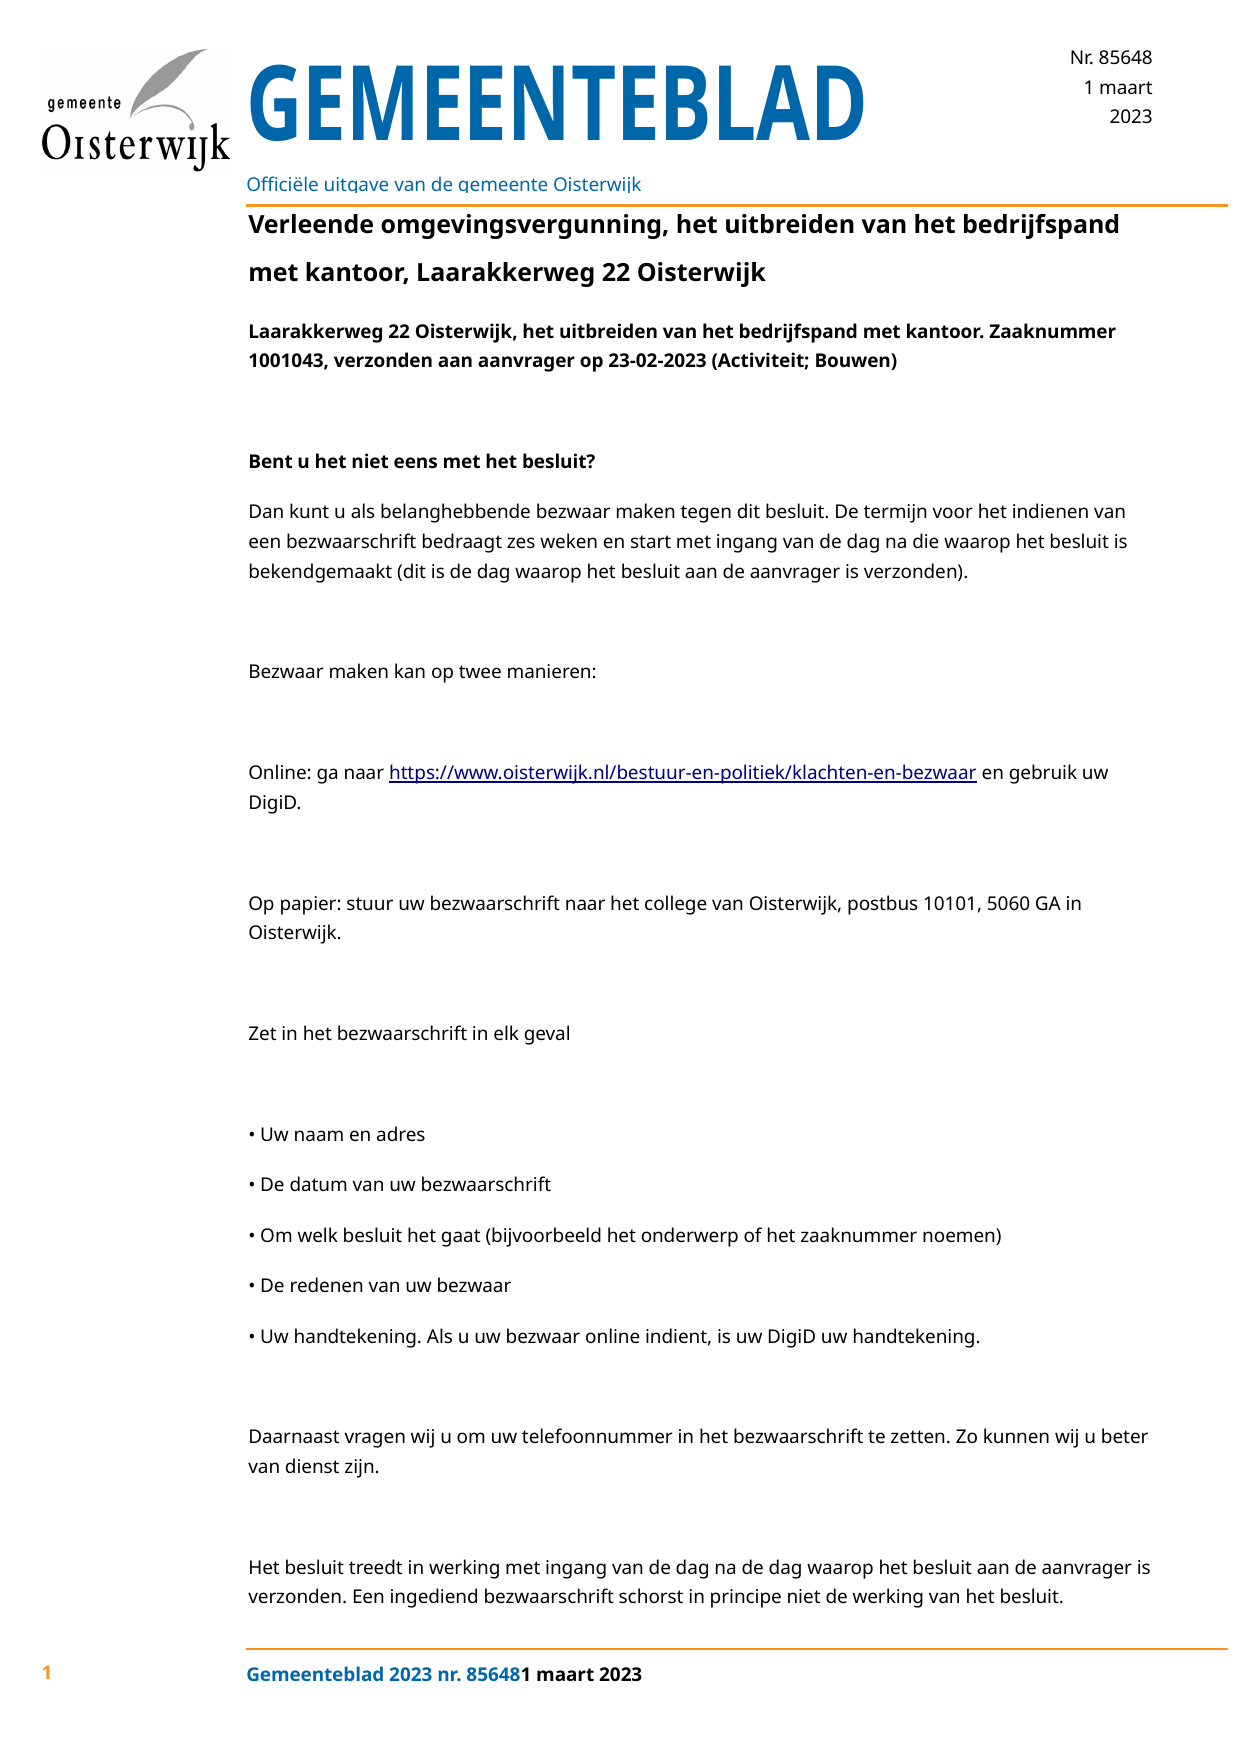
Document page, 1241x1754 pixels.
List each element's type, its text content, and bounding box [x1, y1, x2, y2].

text Online: ga naar https://www.oisterwijk.nl/bestuur-en-politiek/klachten-en-bezwaar en gebruik uw DigiD. [248, 759, 1152, 815]
text Het besluit treedt in werking met ingang van de dag na de dag waarop het besluit aan de aanvrager is verzonden. Een ingediend bezwaarschrift schorst in principe niet de werking van het besluit. [248, 1554, 1152, 1609]
text Op papier: stuur uw bezwaarschrift naar het college van Oisterwijk, postbus 10101, 5060 GA in Oisterwijk. [248, 890, 1152, 945]
text • De redenen van uw bezwaar [248, 1272, 1152, 1298]
text • Om welk besluit het gaat (bijvoorbeeld het onderwerp of het zaaknummer noemen) [248, 1222, 1152, 1248]
text Bezwaar maken kan op twee manieren: [248, 659, 1152, 684]
text Dan kunt u als belanghebbende bezwaar maken tegen dit besluit. De termijn voor het indienen van een bezwaarschrift bedraagt zes weken en start met ingang van de dag na die waarop het besluit is bekendgemaakt (dit is de dag waarop het besluit aan de aanvrager is verzonden). [248, 499, 1152, 584]
text Bent u het niet eens met het besluit? [248, 448, 1152, 474]
text Verleende omgevingsvergunning, het uitbreiden van het bedrijfspand met kantoor, Laarakkerweg 22 Oisterwijk [248, 207, 1152, 288]
text Daarnaast vragen wij u om uw telefoonnummer in het bezwaarschrift te zetten. Zo kunnen wij u beter van dienst zijn. [248, 1424, 1152, 1479]
text • De datum van uw bezwaarschrift [248, 1172, 1152, 1197]
text Laarakkerweg 22 Oisterwijk, het uitbreiden van het bedrijfspand met kantoor. Zaaknummer 1001043, verzonden aan aanvrager op 23-02-2023 (Activiteit; Bouwen) [248, 318, 1152, 373]
text • Uw naam en adres [248, 1121, 1152, 1147]
picture [41, 47, 231, 172]
text Zet in het bezwaarschrift in elk geval [248, 1020, 1152, 1046]
text • Uw handtekening. Als u uw bezwaar online indient, is uw DigiD uw handtekening. [248, 1323, 1152, 1349]
